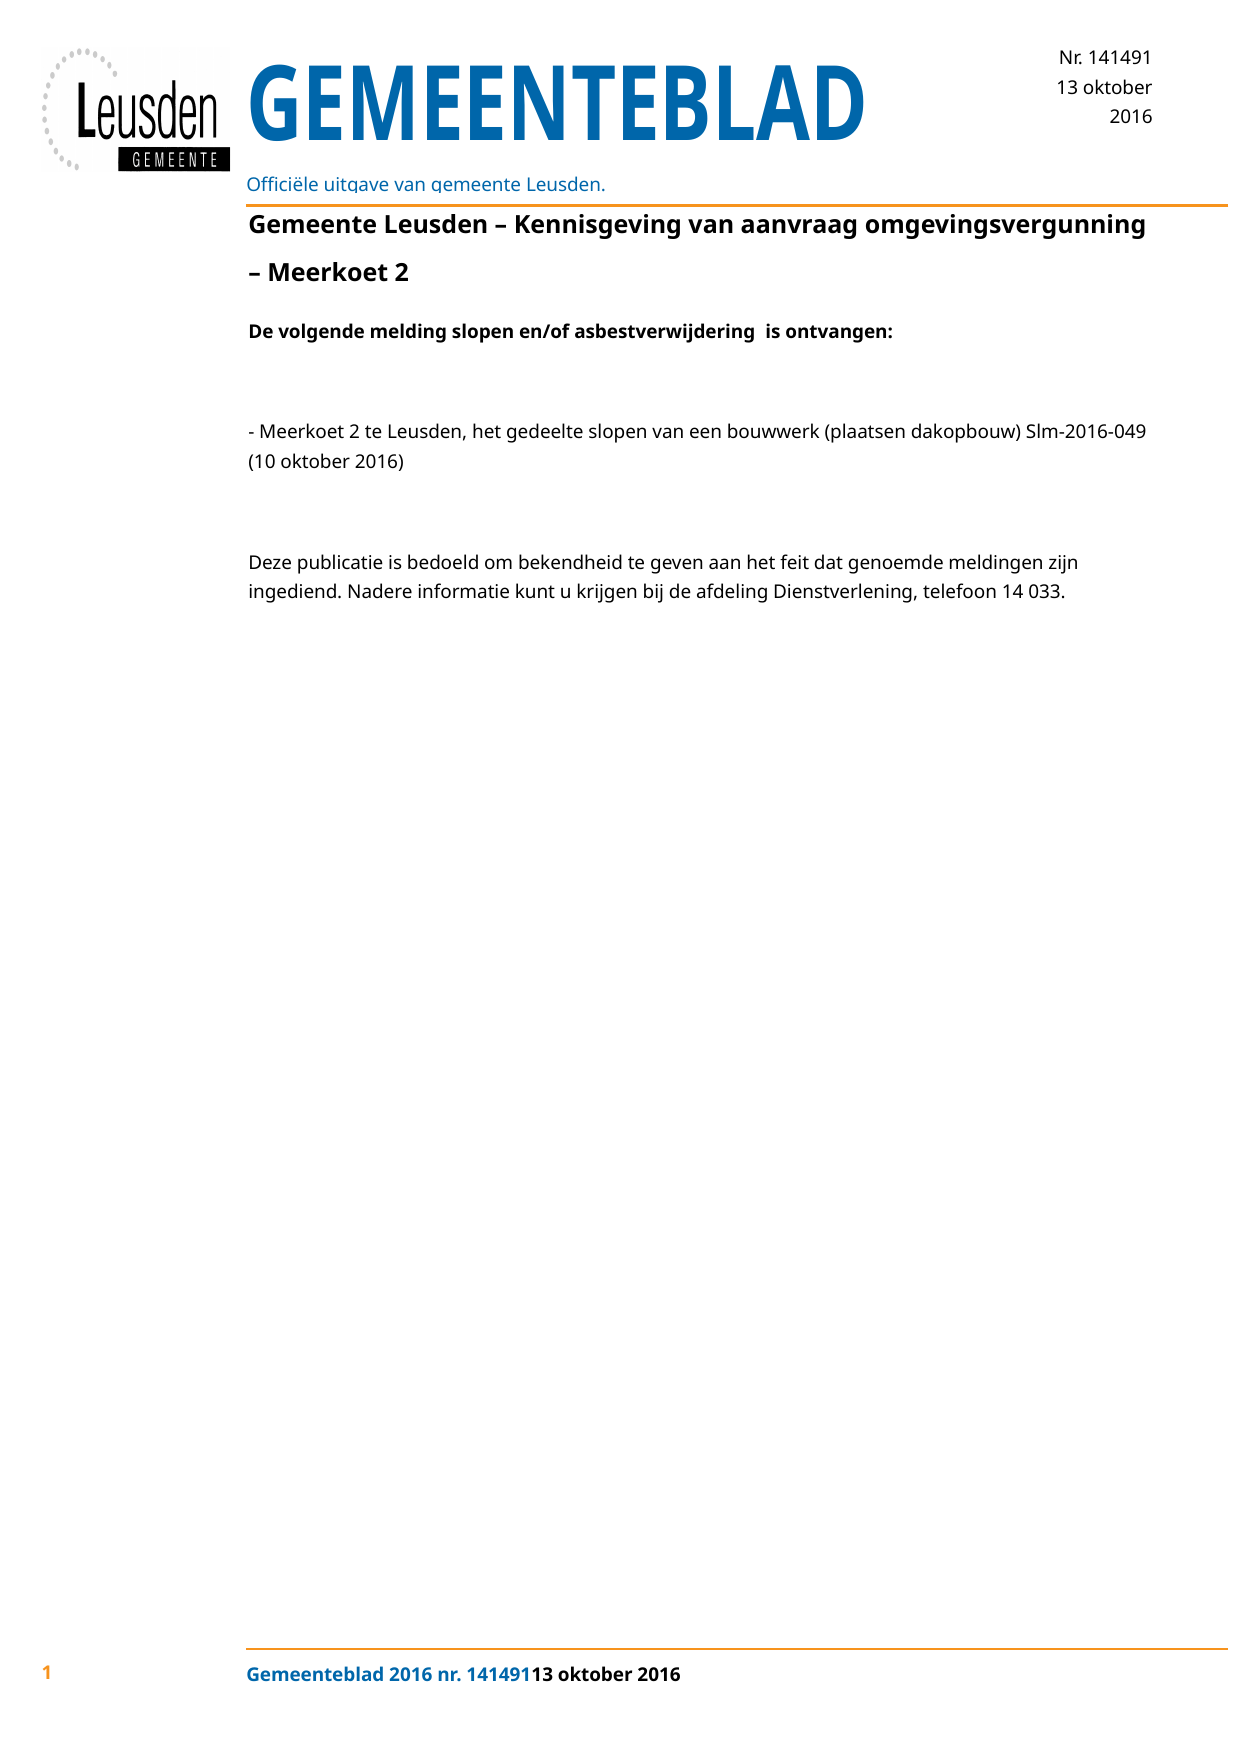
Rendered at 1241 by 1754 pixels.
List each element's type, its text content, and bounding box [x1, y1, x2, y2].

picture [41, 47, 231, 172]
text Gemeente Leusden – Kennisgeving van aanvraag omgevingsvergunning – Meerkoet 2 [248, 207, 1152, 288]
text Deze publicatie is bedoeld om bekendheid te geven aan het feit dat genoemde meldingen zijn ingediend. Nadere informatie kunt u krijgen bij de afdeling Dienstverlening, telefoon 14 033. [248, 549, 1152, 604]
text De volgende melding slopen en/of asbestverwijdering is ontvangen: [248, 318, 1152, 344]
text - Meerkoet 2 te Leusden, het gedeelte slopen van een bouwwerk (plaatsen dakopbouw) Slm-2016-049 (10 oktober 2016) [248, 419, 1152, 474]
